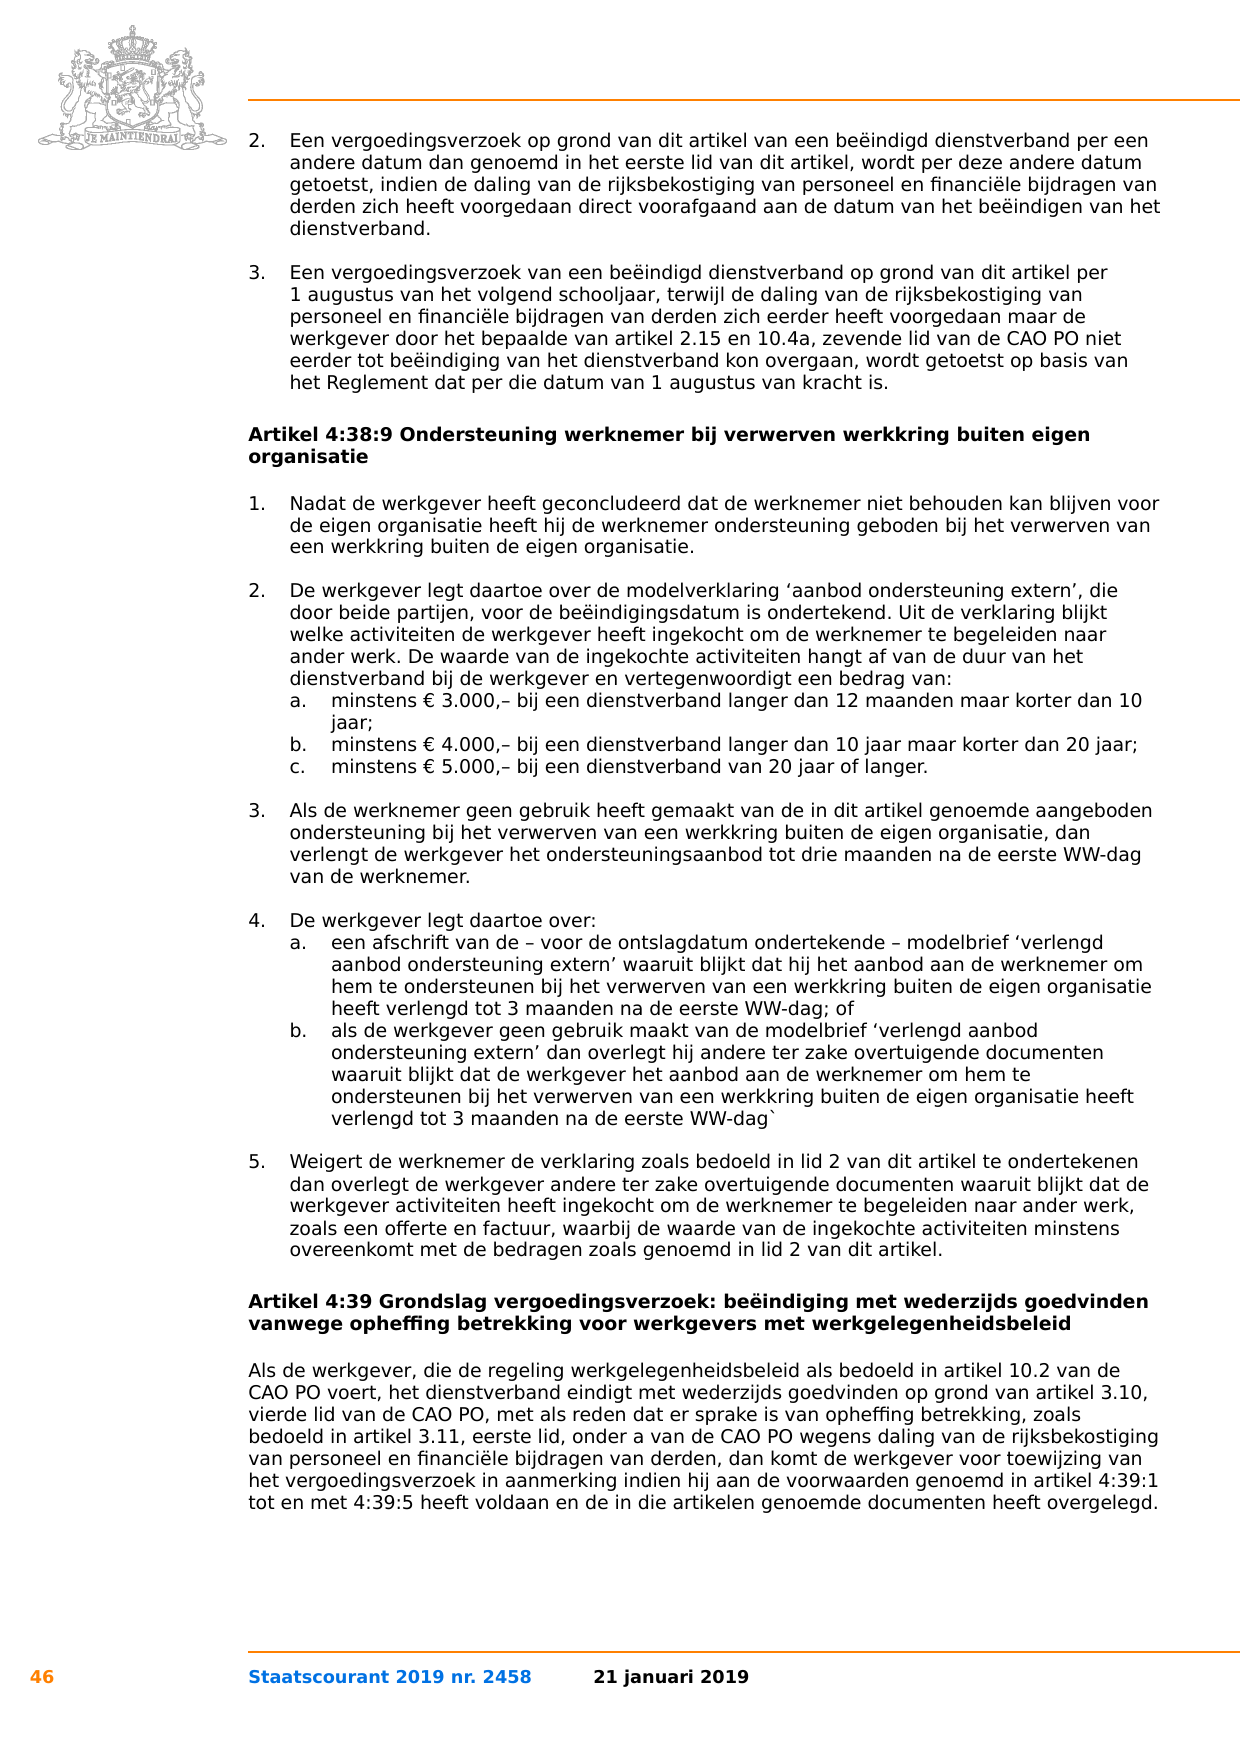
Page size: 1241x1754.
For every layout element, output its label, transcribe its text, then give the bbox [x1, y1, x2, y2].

text b. als de werkgever geen gebruik maakt van de modelbrief ‘verlengd aanbod ondersteuning extern’ dan overlegt hij andere ter zake overtuigende documenten waaruit blijkt dat de werkgever het aanbod aan de werknemer om hem te ondersteunen bij het verwerven van een werkkring buiten de eigen organisatie heeft verlengd tot 3 maanden na de eerste WW-dag` [289, 1020, 1163, 1129]
text Als de werkgever, die de regeling werkgelegenheidsbeleid als bedoeld in artikel 10.2 van de CAO PO voert, het dienstverband eindigt met wederzijds goedvinden op grond van artikel 3.10, vierde lid van de CAO PO, met als reden dat er sprake is van opheffing betrekking, zoals bedoeld in artikel 3.11, eerste lid, onder a van de CAO PO wegens daling van de rijksbekostiging van personeel en financiële bijdragen van derden, dan komt de werkgever voor toewijzing van het vergoedingsverzoek in aanmerking indien hij aan de voorwaarden genoemd in artikel 4:39:1 tot en met 4:39:5 heeft voldaan en de in die artikelen genoemde documenten heeft overgelegd. [248, 1360, 1163, 1514]
text a. minstens € 3.000,– bij een dienstverband langer dan 12 maanden maar korter dan 10 jaar; [289, 690, 1163, 734]
subtitle Artikel 4:38:9 Ondersteuning werknemer bij verwerven werkkring buiten eigen organisatie [248, 423, 1163, 467]
text 3. Een vergoedingsverzoek van een beëindigd dienstverband op grond van dit artikel per 1 augustus van het volgend schooljaar, terwijl de daling van de rijksbekostiging van personeel en financiële bijdragen van derden zich eerder heeft voorgedaan maar de werkgever door het bepaalde van artikel 2.15 en 10.4a, zevende lid van de CAO PO niet eerder tot beëindiging van het dienstverband kon overgaan, wordt getoetst op basis van het Reglement dat per die datum van 1 augustus van kracht is. [248, 262, 1163, 393]
text c. minstens € 5.000,– bij een dienstverband van 20 jaar of langer. [289, 756, 1163, 778]
text b. minstens € 4.000,– bij een dienstverband langer dan 10 jaar maar korter dan 20 jaar; [289, 734, 1163, 756]
text 2. De werkgever legt daartoe over de modelverklaring ‘aanbod ondersteuning extern’, die door beide partijen, voor de beëindigingsdatum is ondertekend. Uit de verklaring blijkt welke activiteiten de werkgever heeft ingekocht om de werknemer te begeleiden naar ander werk. De waarde van de ingekochte activiteiten hangt af van de duur van het dienstverband bij de werkgever en vertegenwoordigt een bedrag van: [248, 580, 1163, 690]
text 1. Nadat de werkgever heeft geconcludeerd dat de werknemer niet behouden kan blijven voor de eigen organisatie heeft hij de werknemer ondersteuning geboden bij het verwerven van een werkkring buiten de eigen organisatie. [248, 492, 1163, 558]
subtitle Artikel 4:39 Grondslag vergoedingsverzoek: beëindiging met wederzijds goedvinden vanwege opheffing betrekking voor werkgevers met werkgelegenheidsbeleid [248, 1291, 1163, 1335]
text 5. Weigert de werknemer de verklaring zoals bedoeld in lid 2 van dit artikel te ondertekenen dan overlegt de werkgever andere ter zake overtuigende documenten waaruit blijkt dat de werkgever activiteiten heeft ingekocht om de werknemer te begeleiden naar ander werk, zoals een offerte en factuur, waarbij de waarde van de ingekochte activiteiten minstens overeenkomt met de bedragen zoals genoemd in lid 2 van dit artikel. [248, 1151, 1163, 1261]
text 4. De werkgever legt daartoe over: [248, 910, 1163, 932]
text 3. Als de werknemer geen gebruik heeft gemaakt van de in dit artikel genoemde aangeboden ondersteuning bij het verwerven van een werkkring buiten de eigen organisatie, dan verlengt de werkgever het ondersteuningsaanbod tot drie maanden na de eerste WW-dag van de werknemer. [248, 800, 1163, 888]
text 2. Een vergoedingsverzoek op grond van dit artikel van een beëindigd dienstverband per een andere datum dan genoemd in het eerste lid van dit artikel, wordt per deze andere datum getoetst, indien de daling van de rijksbekostiging van personeel en financiële bijdragen van derden zich heeft voorgedaan direct voorafgaand aan de datum van het beëindigen van het dienstverband. [248, 130, 1163, 240]
picture [38, 25, 227, 150]
text a. een afschrift van de – voor de ontslagdatum ondertekende – modelbrief ‘verlengd aanbod ondersteuning extern’ waaruit blijkt dat hij het aanbod aan de werknemer om hem te ondersteunen bij het verwerven van een werkkring buiten de eigen organisatie heeft verlengd tot 3 maanden na de eerste WW-dag; of [289, 932, 1163, 1020]
